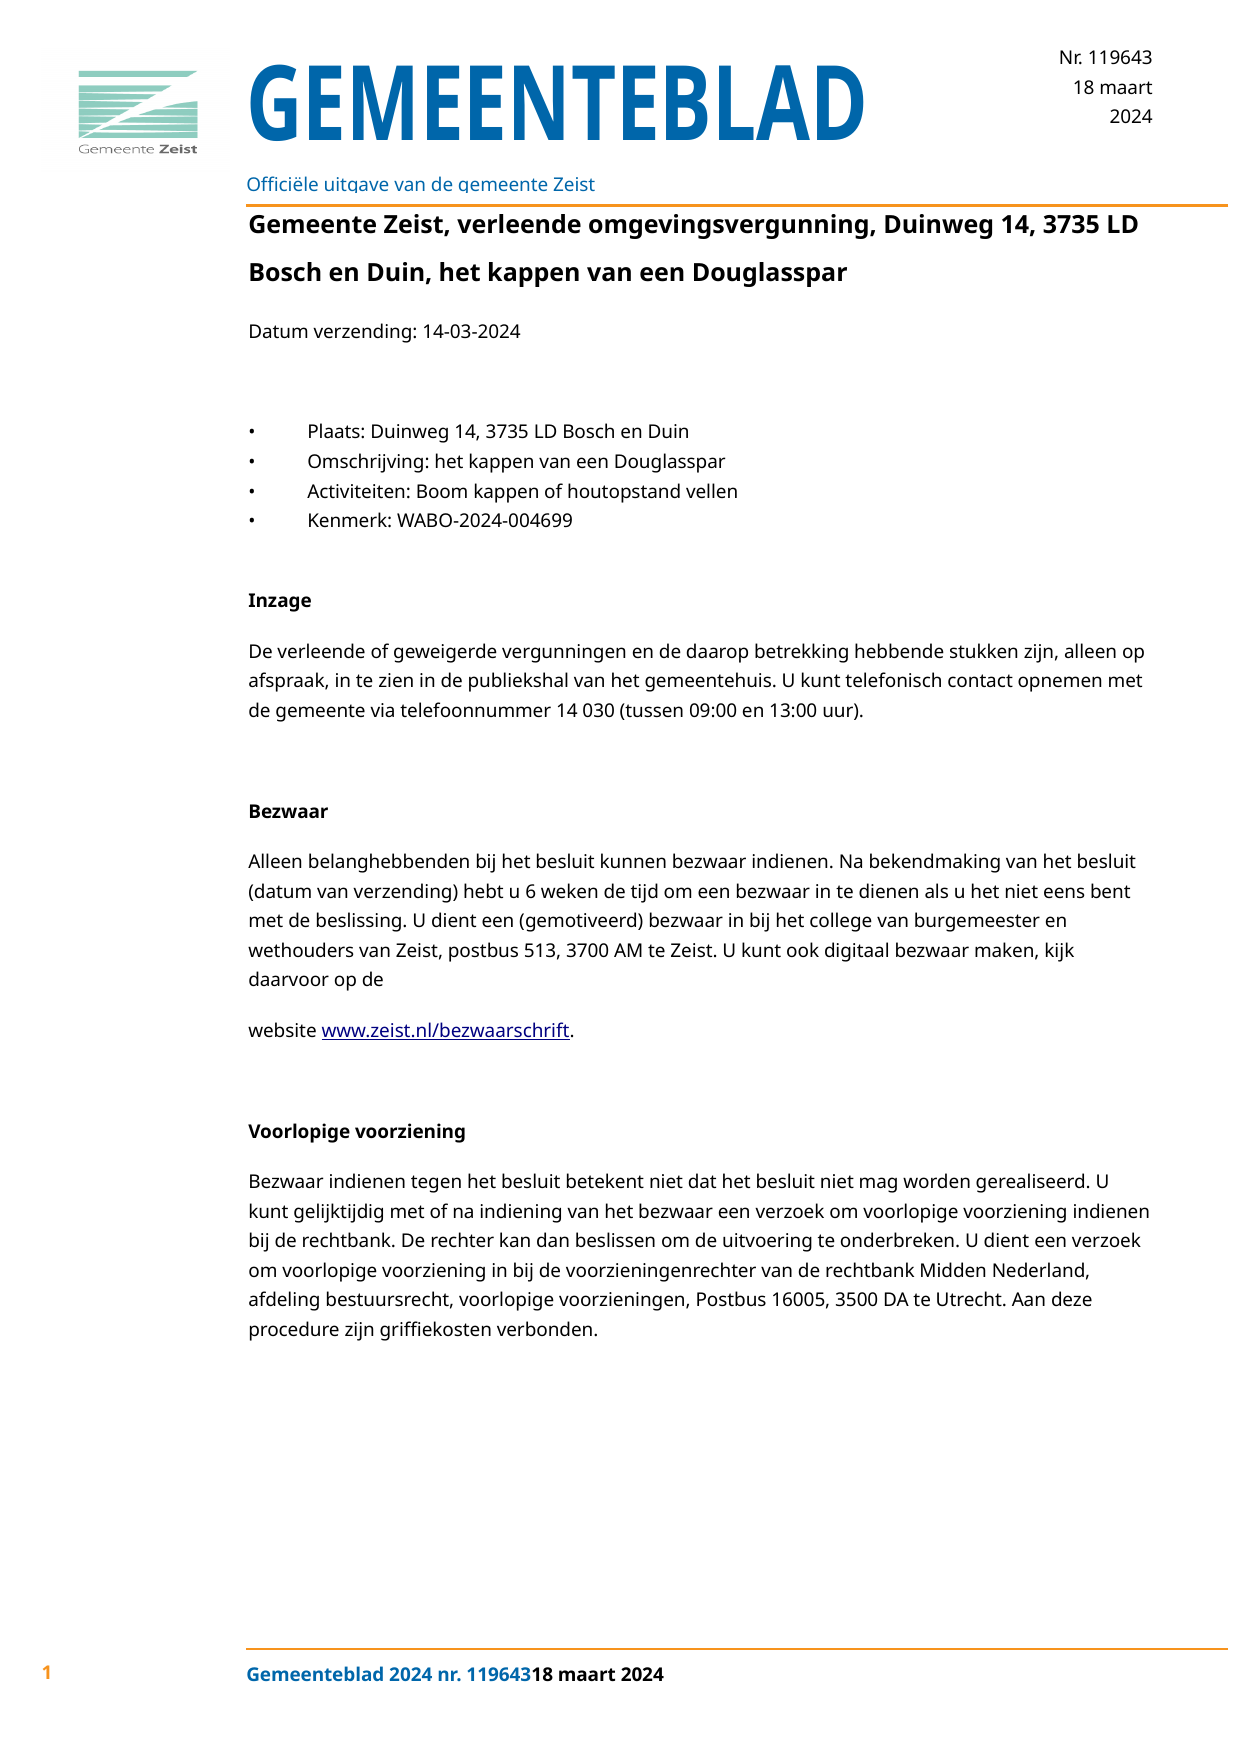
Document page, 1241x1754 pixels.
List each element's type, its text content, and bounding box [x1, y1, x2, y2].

text Bezwaar [248, 798, 1152, 824]
list Kenmerk: WABO-2024-004699 [248, 507, 1152, 533]
text Alleen belanghebbenden bij het besluit kunnen bezwaar indienen. Na bekendmaking van het besluit (datum van verzending) hebt u 6 weken de tijd om een bezwaar in te dienen als u het niet eens bent met de beslissing. U dient een (gemotiveerd) bezwaar in bij het college van burgemeester en wethouders van Zeist, postbus 513, 3700 AM te Zeist. U kunt ook digitaal bezwaar maken, kijk daarvoor op de [248, 848, 1152, 992]
text Datum verzending: 14-03-2024 [248, 318, 1152, 344]
text Inzage [248, 587, 1152, 613]
list Plaats: Duinweg 14, 3735 LD Bosch en Duin [248, 419, 1152, 444]
text Bezwaar indienen tegen het besluit betekent niet dat het besluit niet mag worden gerealiseerd. U kunt gelijktijdig met of na indiening van het bezwaar een verzoek om voorlopige voorziening indienen bij de rechtbank. De rechter kan dan beslissen om de uitvoering te onderbreken. U dient een verzoek om voorlopige voorziening in bij de voorzieningenrechter van de rechtbank Midden Nederland, afdeling bestuursrecht, voorlopige voorzieningen, Postbus 16005, 3500 DA te Utrecht. Aan deze procedure zijn griffiekosten verbonden. [248, 1168, 1152, 1342]
text De verleende of geweigerde vergunningen en de daarop betrekking hebbende stukken zijn, alleen op afspraak, in te zien in de publiekshal van het gemeentehuis. U kunt telefonisch contact opnemen met de gemeente via telefoonnummer 14 030 (tussen 09:00 en 13:00 uur). [248, 638, 1152, 723]
list Activiteiten: Boom kappen of houtopstand vellen [248, 478, 1152, 504]
list Omschrijving: het kappen van een Douglasspar [248, 448, 1152, 474]
text Gemeente Zeist, verleende omgevingsvergunning, Duinweg 14, 3735 LD Bosch en Duin, het kappen van een Douglasspar [248, 207, 1152, 288]
text website www.zeist.nl/bezwaarschrift. [248, 1017, 1152, 1043]
text Voorlopige voorziening [248, 1118, 1152, 1144]
picture [41, 47, 231, 172]
